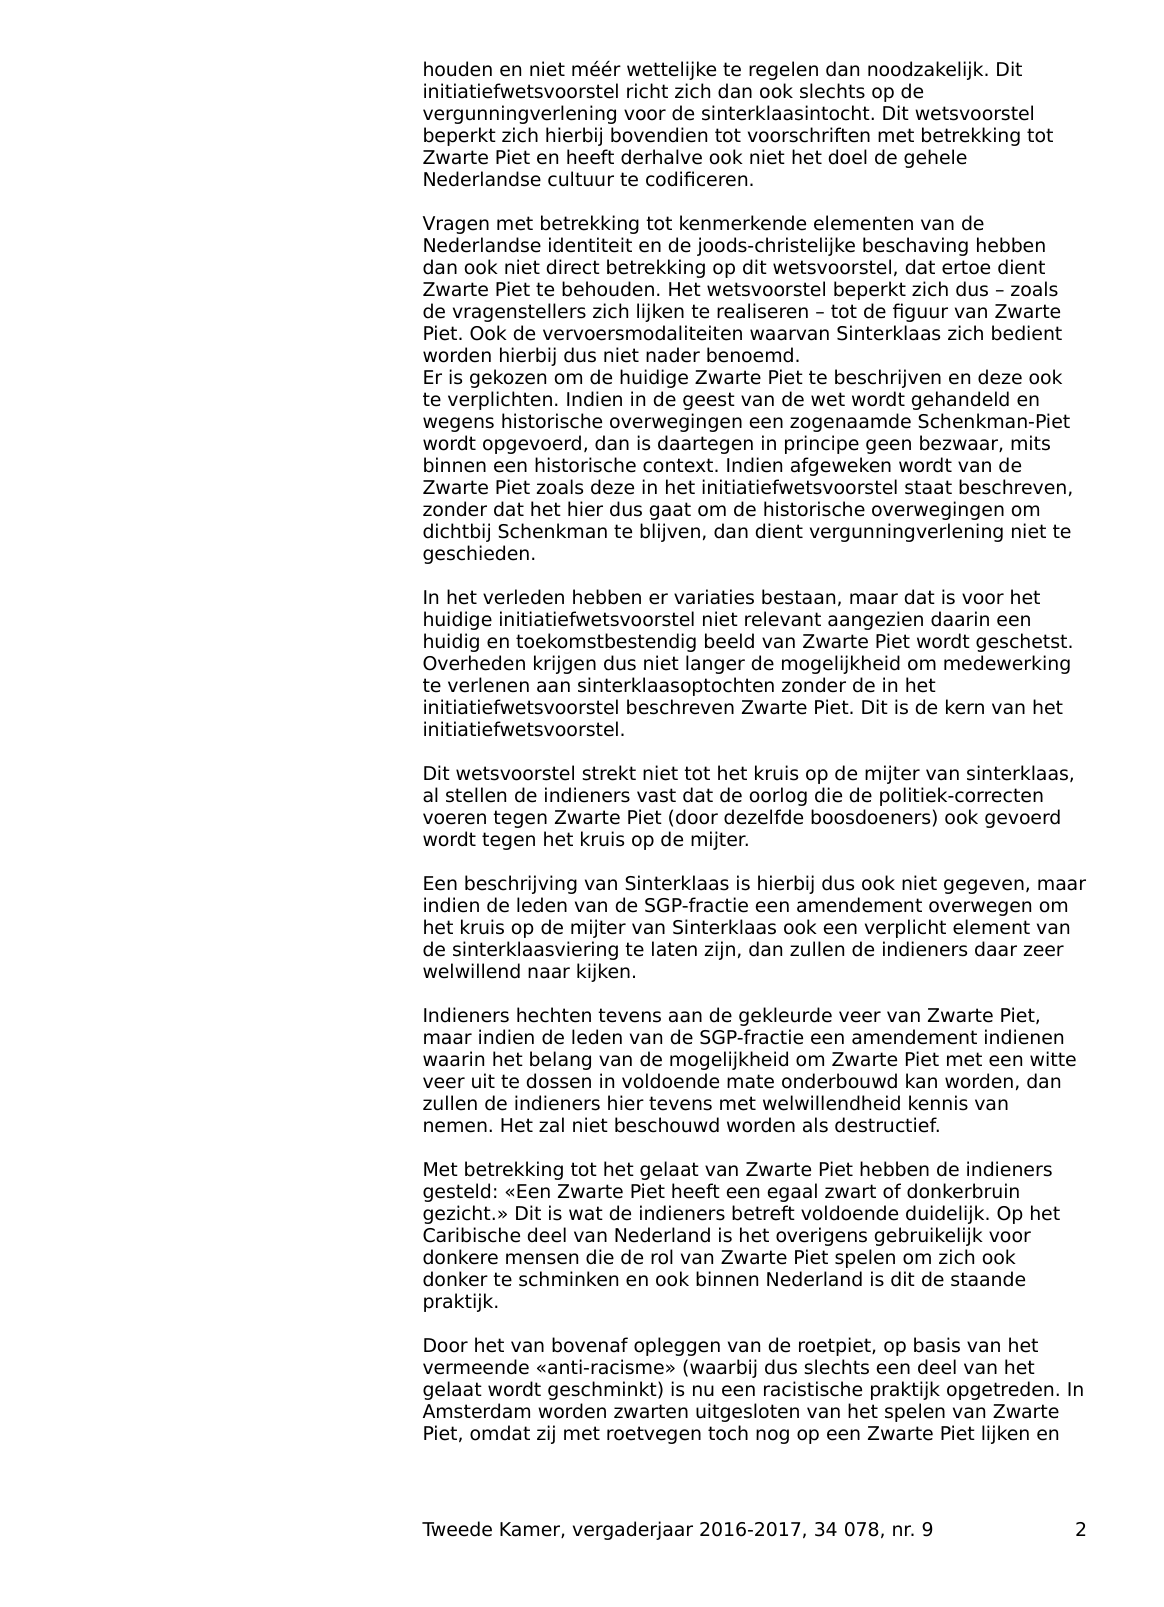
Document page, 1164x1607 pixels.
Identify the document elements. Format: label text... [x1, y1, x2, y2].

text Indieners hechten tevens aan de gekleurde veer van Zwarte Piet, maar indien de leden van de SGP-fractie een amendement indienen waarin het belang van de mogelijkheid om Zwarte Piet met een witte veer uit te dossen in voldoende mate onderbouwd kan worden, dan zullen de indieners hier tevens met welwillendheid kennis van nemen. Het zal niet beschouwd worden als destructief. [422, 1005, 1087, 1137]
text Dit wetsvoorstel strekt niet tot het kruis op de mijter van sinterklaas, al stellen de indieners vast dat de oorlog die de politiek-correcten voeren tegen Zwarte Piet (door dezelfde boosdoeners) ook gevoerd wordt tegen het kruis op de mijter. [422, 763, 1087, 851]
text Door het van bovenaf opleggen van de roetpiet, op basis van het vermeende «anti-racisme» (waarbij dus slechts een deel van het gelaat wordt geschminkt) is nu een racistische praktijk opgetreden. In Amsterdam worden zwarten uitgesloten van het spelen van Zwarte Piet, omdat zij met roetvegen toch nog op een Zwarte Piet lijken en [422, 1335, 1087, 1445]
text In het verleden hebben er variaties bestaan, maar dat is voor het huidige initiatiefwetsvoorstel niet relevant aangezien daarin een huidig en toekomstbestendig beeld van Zwarte Piet wordt geschetst. Overheden krijgen dus niet langer de mogelijkheid om medewerking te verlenen aan sinterklaasoptochten zonder de in het initiatiefwetsvoorstel beschreven Zwarte Piet. Dit is de kern van het initiatiefwetsvoorstel. [422, 587, 1087, 741]
text Met betrekking tot het gelaat van Zwarte Piet hebben de indieners gesteld: «Een Zwarte Piet heeft een egaal zwart of donkerbruin gezicht.» Dit is wat de indieners betreft voldoende duidelijk. Op het Caribische deel van Nederland is het overigens gebruikelijk voor donkere mensen die de rol van Zwarte Piet spelen om zich ook donker te schminken en ook binnen Nederland is dit de staande praktijk. [422, 1159, 1087, 1313]
text Vragen met betrekking tot kenmerkende elementen van de Nederlandse identiteit en de joods-christelijke beschaving hebben dan ook niet direct betrekking op dit wetsvoorstel, dat ertoe dient Zwarte Piet te behouden. Het wetsvoorstel beperkt zich dus – zoals de vragenstellers zich lijken te realiseren – tot de figuur van Zwarte Piet. Ook de vervoersmodaliteiten waarvan Sinterklaas zich bedient worden hierbij dus niet nader benoemd. [422, 213, 1087, 367]
text Er is gekozen om de huidige Zwarte Piet te beschrijven en deze ook te verplichten. Indien in de geest van de wet wordt gehandeld en wegens historische overwegingen een zogenaamde Schenkman-Piet wordt opgevoerd, dan is daartegen in principe geen bezwaar, mits binnen een historische context. Indien afgeweken wordt van de Zwarte Piet zoals deze in het initiatiefwetsvoorstel staat beschreven, zonder dat het hier dus gaat om de historische overwegingen om dichtbij Schenkman te blijven, dan dient vergunningverlening niet te geschieden. [422, 367, 1087, 565]
text houden en niet méér wettelijke te regelen dan noodzakelijk. Dit initiatiefwetsvoorstel richt zich dan ook slechts op de vergunningverlening voor de sinterklaasintocht. Dit wetsvoorstel beperkt zich hierbij bovendien tot voorschriften met betrekking tot Zwarte Piet en heeft derhalve ook niet het doel de gehele Nederlandse cultuur te codificeren. [422, 59, 1087, 191]
text Een beschrijving van Sinterklaas is hierbij dus ook niet gegeven, maar indien de leden van de SGP-fractie een amendement overwegen om het kruis op de mijter van Sinterklaas ook een verplicht element van de sinterklaasviering te laten zijn, dan zullen de indieners daar zeer welwillend naar kijken. [422, 873, 1087, 983]
